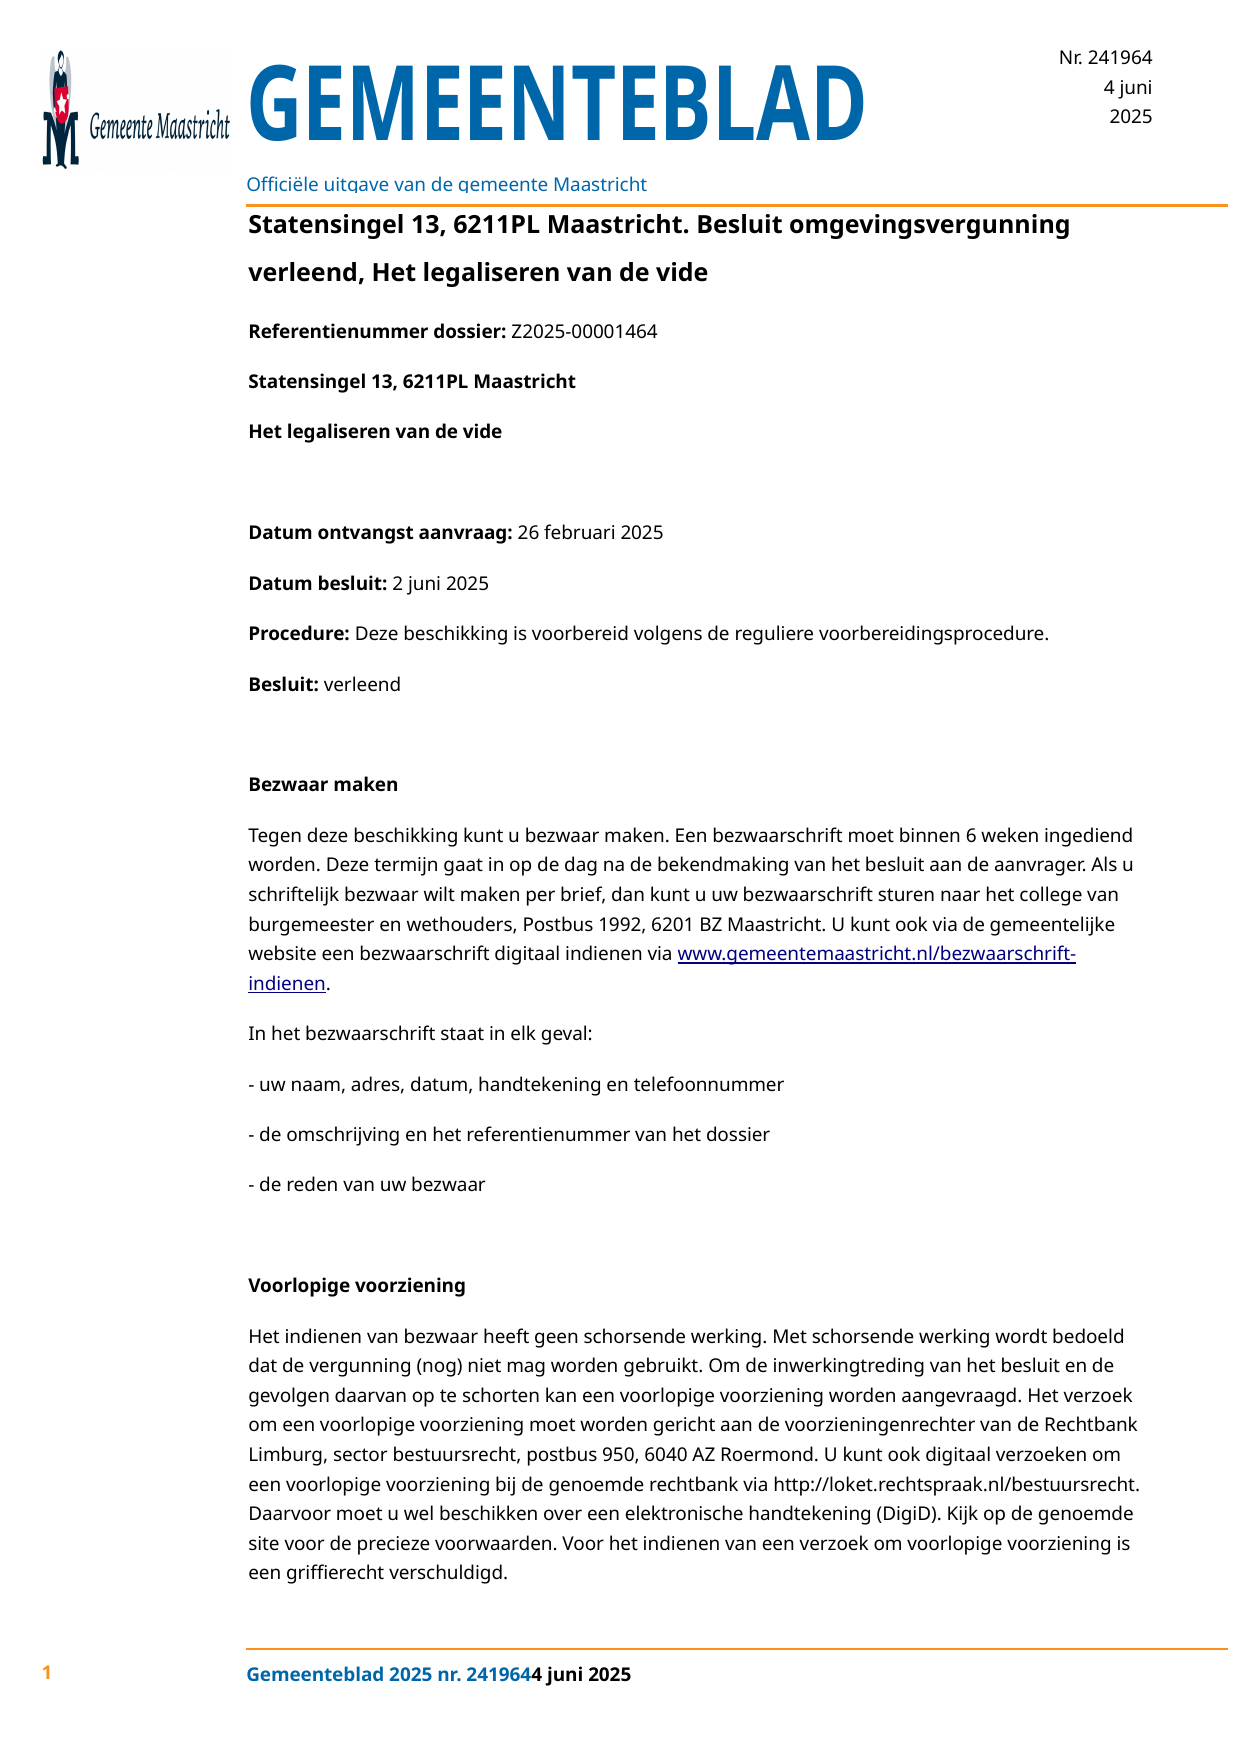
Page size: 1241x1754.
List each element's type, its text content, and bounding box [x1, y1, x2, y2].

text Statensingel 13, 6211PL Maastricht [248, 368, 1152, 394]
text Referentienummer dossier: Z2025-00001464 [248, 318, 1152, 344]
text Het indienen van bezwaar heeft geen schorsende werking. Met schorsende werking wordt bedoeld dat de vergunning (nog) niet mag worden gebruikt. Om de inwerkingtreding van het besluit en de gevolgen daarvan op te schorten kan een voorlopige voorziening worden aangevraagd. Het verzoek om een voorlopige voorziening moet worden gericht aan de voorzieningenrechter van de Rechtbank Limburg, sector bestuursrecht, postbus 950, 6040 AZ Roermond. U kunt ook digitaal verzoeken om een voorlopige voorziening bij de genoemde rechtbank via http://loket.rechtspraak.nl/bestuursrecht. Daarvoor moet u wel beschikken over een elektronische handtekening (DigiD). Kijk op de genoemde site voor de precieze voorwaarden. Voor het indienen van een verzoek om voorlopige voorziening is een griffierecht verschuldigd. [248, 1323, 1152, 1585]
text Datum besluit: 2 juni 2025 [248, 570, 1152, 596]
text Besluit: verleend [248, 671, 1152, 697]
text Bezwaar maken [248, 772, 1152, 797]
text Statensingel 13, 6211PL Maastricht. Besluit omgevingsvergunning verleend, Het legaliseren van de vide [248, 207, 1152, 288]
text Tegen deze beschikking kunt u bezwaar maken. Een bezwaarschrift moet binnen 6 weken ingediend worden. Deze termijn gaat in op de dag na de bekendmaking van het besluit aan de aanvrager. Als u schriftelijk bezwaar wilt maken per brief, dan kunt u uw bezwaarschrift sturen naar het college van burgemeester en wethouders, Postbus 1992, 6201 BZ Maastricht. U kunt ook via de gemeentelijke website een bezwaarschrift digitaal indienen via www.gemeentemaastricht.nl/bezwaarschrift-indienen. [248, 822, 1152, 996]
text Voorlopige voorziening [248, 1272, 1152, 1298]
picture [41, 47, 231, 172]
text - uw naam, adres, datum, handtekening en telefoonnummer [248, 1071, 1152, 1097]
text Datum ontvangst aanvraag: 26 februari 2025 [248, 519, 1152, 545]
text Het legaliseren van de vide [248, 419, 1152, 444]
text - de reden van uw bezwaar [248, 1172, 1152, 1197]
text - de omschrijving en het referentienummer van het dossier [248, 1121, 1152, 1147]
text In het bezwaarschrift staat in elk geval: [248, 1020, 1152, 1046]
text Procedure: Deze beschikking is voorbereid volgens de reguliere voorbereidingsprocedure. [248, 620, 1152, 646]
